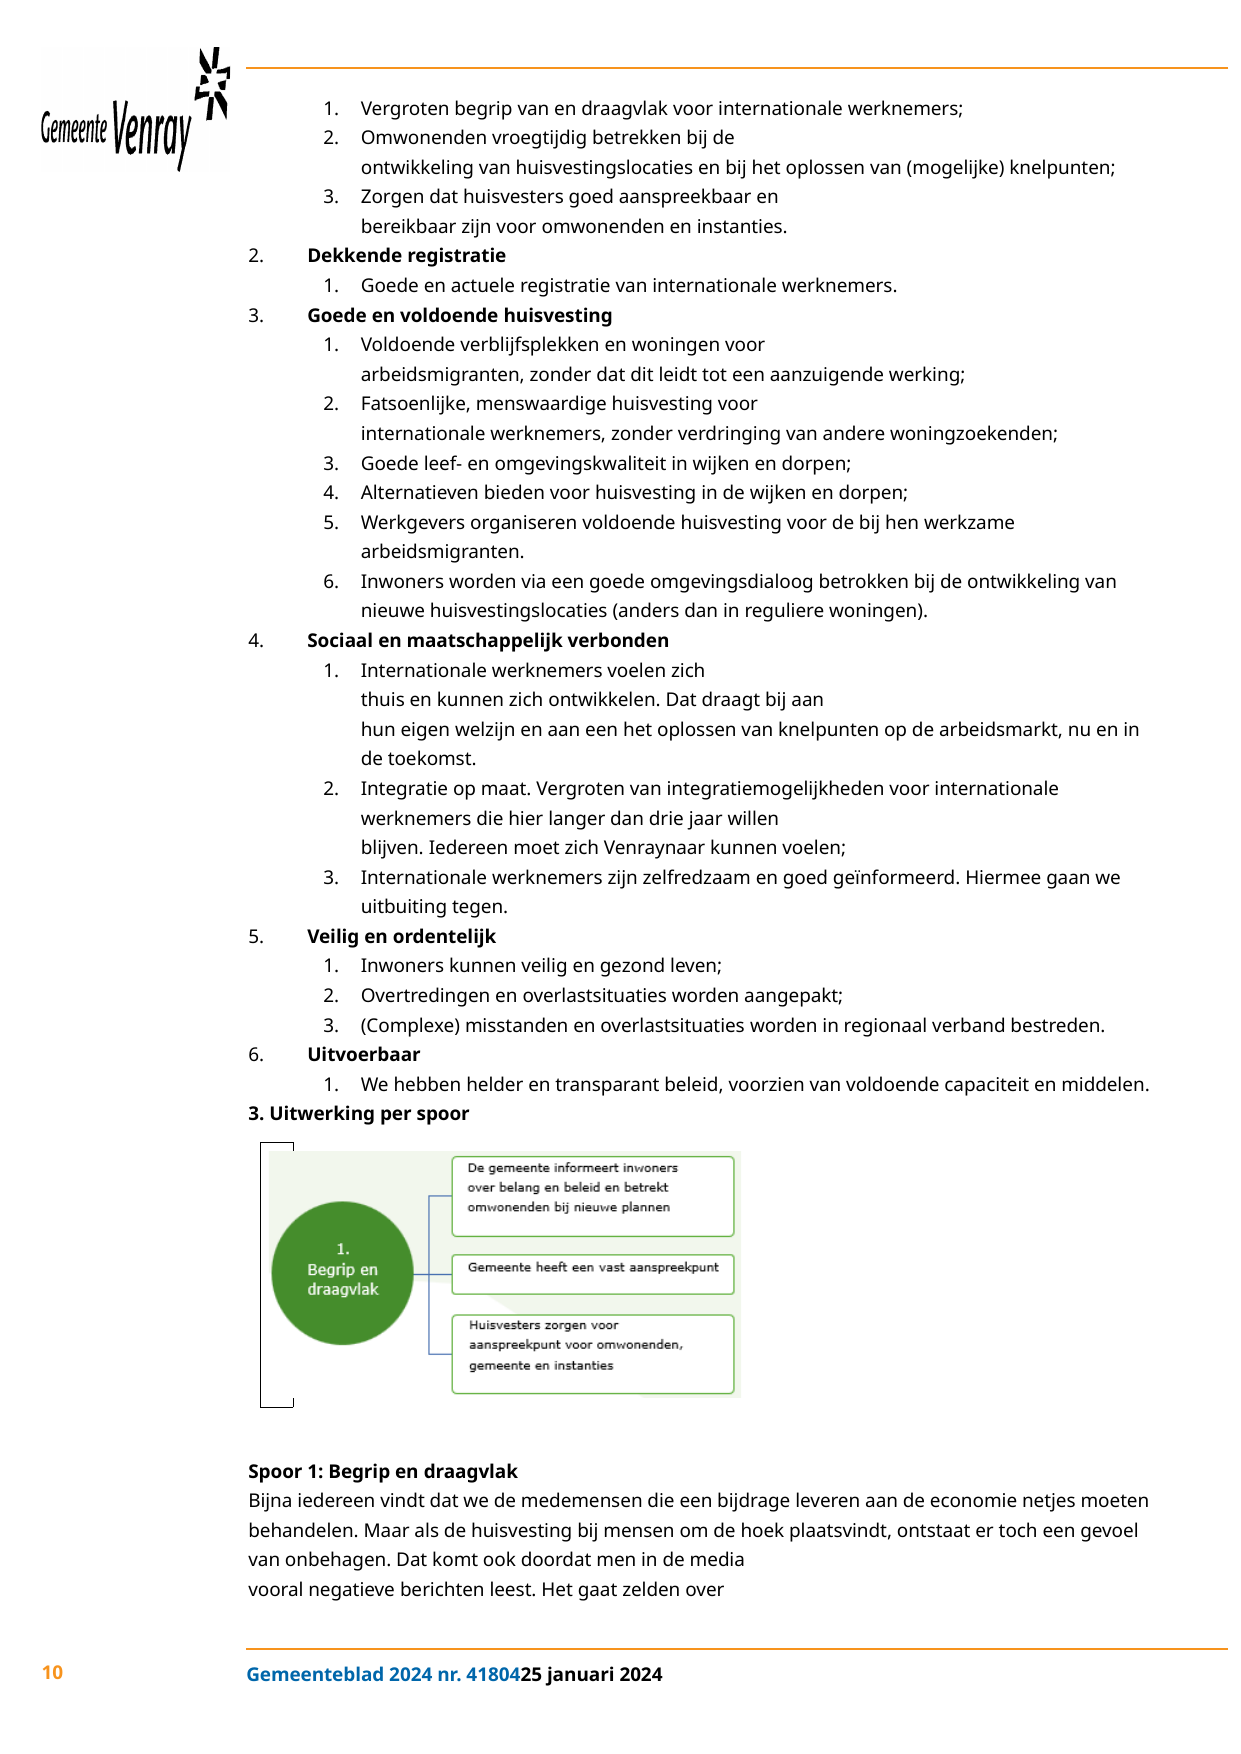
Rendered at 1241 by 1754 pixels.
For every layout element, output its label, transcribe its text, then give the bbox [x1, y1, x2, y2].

text 3. Uitwerking per spoor [248, 1101, 1152, 1126]
list Alternatieven bieden voor huisvesting in de wijken en dorpen; [323, 479, 1152, 505]
list Goede leef- en omgevingskwaliteit in wijken en dorpen; [323, 450, 1152, 476]
list (Complexe) misstanden en overlastsituaties worden in regionaal verband bestreden. [323, 1012, 1152, 1038]
list Inwoners kunnen veilig en gezond leven; [323, 953, 1152, 978]
list Internationale werknemers zijn zelfredzaam en goed geïnformeerd. Hiermee gaan we uitbuiting tegen. [323, 864, 1152, 919]
list Goede en actuele registratie van internationale werknemers. [323, 272, 1152, 298]
list Veilig en ordentelijk [248, 923, 1152, 949]
list Fatsoenlijke, menswaardige huisvesting voor internationale werknemers, zonder verdringing van andere woningzoekenden; [323, 391, 1152, 446]
list Inwoners worden via een goede omgevingsdialoog betrokken bij de ontwikkeling van nieuwe huisvestingslocaties (anders dan in reguliere woningen). [323, 568, 1152, 623]
list Internationale werknemers voelen zich thuis en kunnen zich ontwikkelen. Dat draagt bij aan hun eigen welzijn en aan een het oplossen van knelpunten op de arbeidsmarkt, nu en in de toekomst. [323, 657, 1152, 771]
list Omwonenden vroegtijdig betrekken bij de ontwikkeling van huisvestingslocaties en bij het oplossen van (mogelijke) knelpunten; [323, 124, 1152, 180]
list Zorgen dat huisvesters goed aanspreekbaar en bereikbaar zijn voor omwonenden en instanties. [323, 183, 1152, 239]
list Voldoende verblijfsplekken en woningen voor arbeidsmigranten, zonder dat dit leidt tot een aanzuigende werking; [323, 331, 1152, 387]
list Vergroten begrip van en draagvlak voor internationale werknemers; [323, 95, 1152, 121]
picture [41, 47, 231, 172]
list We hebben helder en transparant beleid, voorzien van voldoende capaciteit en middelen. [323, 1071, 1152, 1097]
list Goede en voldoende huisvesting [248, 302, 1152, 328]
list Dekkende registratie [248, 243, 1152, 268]
list Overtredingen en overlastsituaties worden aangepakt; [323, 982, 1152, 1008]
list Werkgevers organiseren voldoende huisvesting voor de bij hen werkzame arbeidsmigranten. [323, 509, 1152, 564]
list Uitvoerbaar [248, 1041, 1152, 1067]
text Bijna iedereen vindt dat we de medemensen die een bijdrage leveren aan de economie netjes moeten behandelen. Maar als de huisvesting bij mensen om de hoek plaatsvindt, ontstaat er toch een gevoel van onbehagen. Dat komt ook doordat men in de media vooral negatieve berichten leest. Het gaat zelden over [248, 1487, 1152, 1602]
list Sociaal en maatschappelijk verbonden [248, 627, 1152, 653]
text Spoor 1: Begrip en draagvlak [248, 1458, 1152, 1483]
list Integratie op maat. Vergroten van integratiemogelijkheden voor internationale werknemers die hier langer dan drie jaar willen blijven. Iedereen moet zich Venraynaar kunnen voelen; [323, 775, 1152, 860]
picture [268, 1151, 742, 1398]
